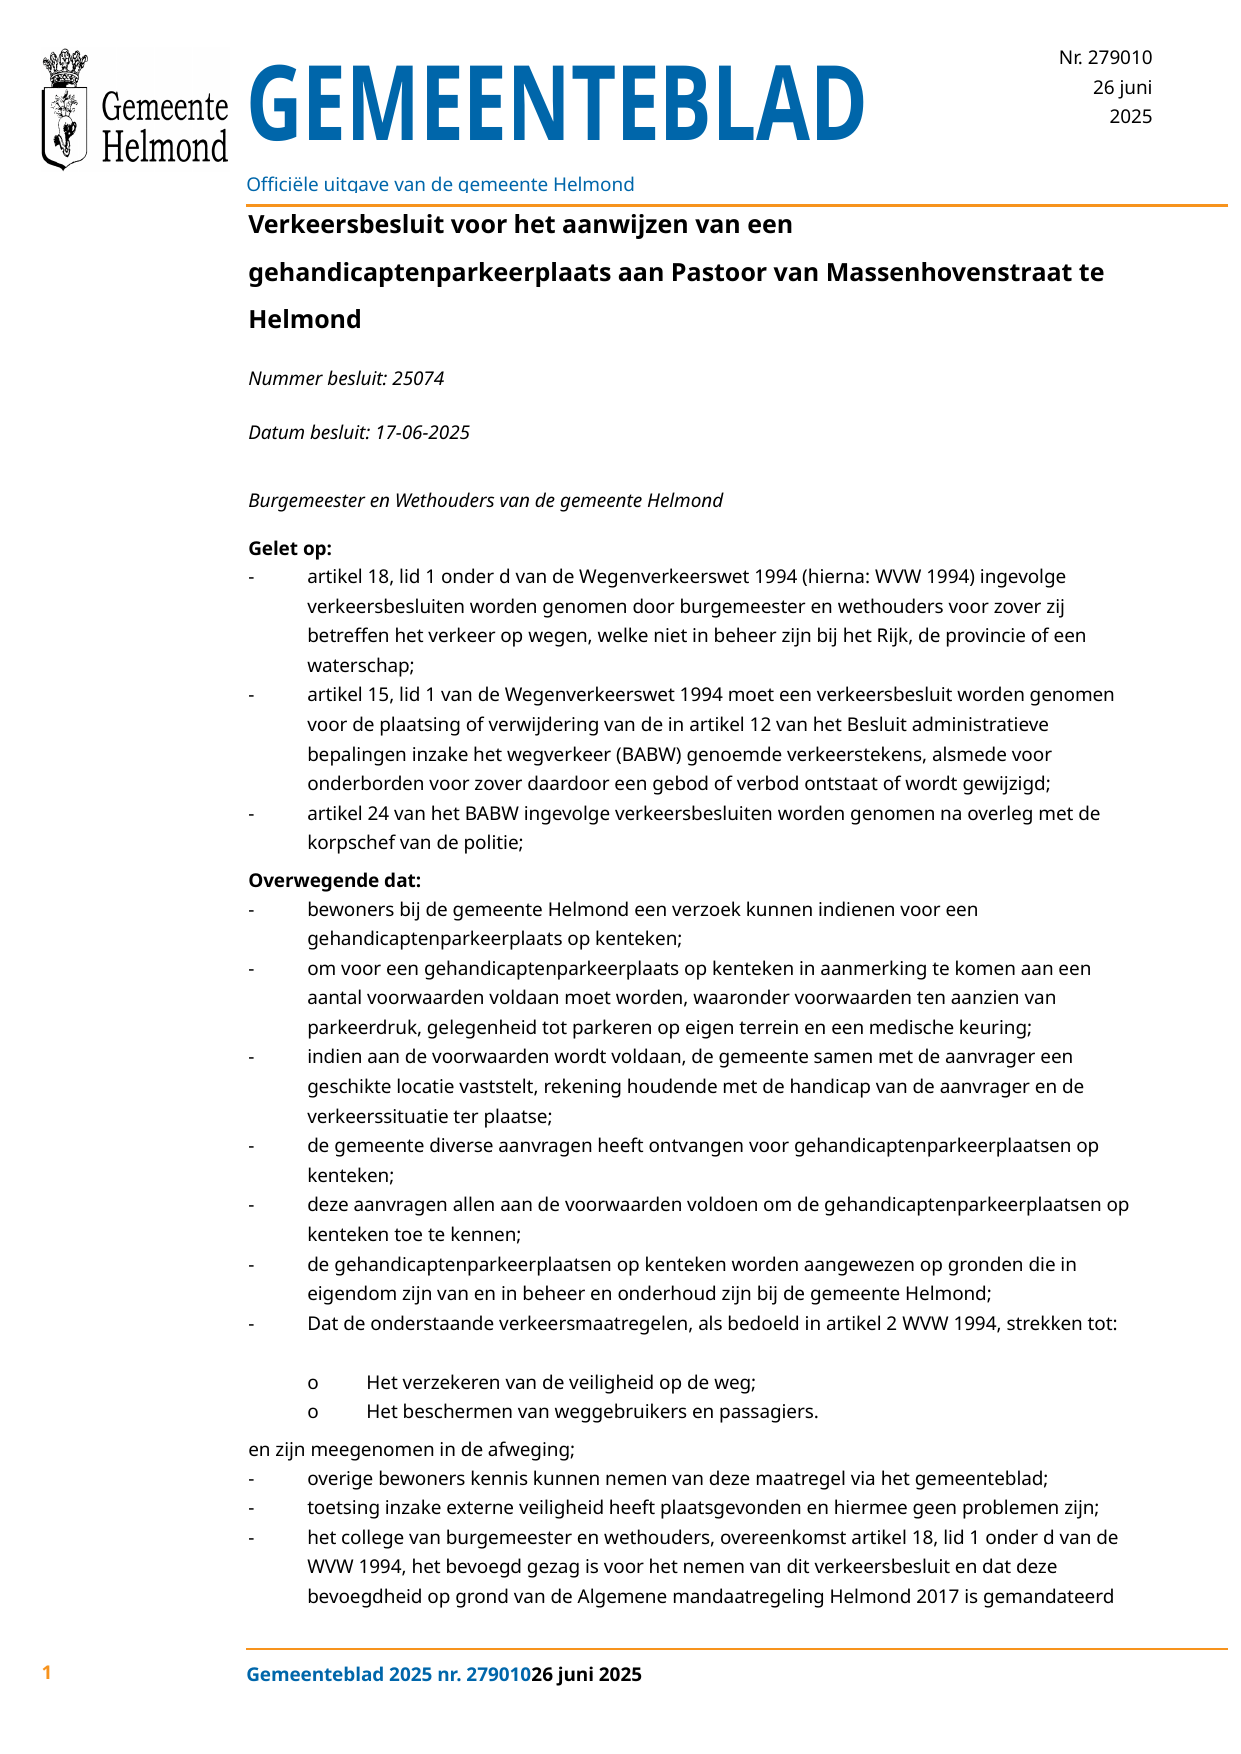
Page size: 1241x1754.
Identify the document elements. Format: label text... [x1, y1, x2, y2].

text en zijn meegenomen in de afweging; [248, 1437, 1152, 1462]
list artikel 15, lid 1 van de Wegenverkeerswet 1994 moet een verkeersbesluit worden genomen voor de plaatsing of verwijdering van de in artikel 12 van het Besluit administratieve bepalingen inzake het wegverkeer (BABW) genoemde verkeerstekens, alsmede voor onderborden voor zover daardoor een gebod of verbod ontstaat of wordt gewijzigd; [248, 682, 1152, 796]
list Dat de onderstaande verkeersmaatregelen, als bedoeld in artikel 2 WVW 1994, strekken tot: [248, 1310, 1152, 1336]
text Gelet op: [248, 535, 1152, 561]
list de gehandicaptenparkeerplaatsen op kenteken worden aangewezen op gronden die in eigendom zijn van en in beheer en onderhoud zijn bij de gemeente Helmond; [248, 1251, 1152, 1306]
picture [41, 47, 231, 172]
list Het beschermen van weggebruikers en passagiers. [307, 1399, 1152, 1424]
list artikel 24 van het BABW ingevolge verkeersbesluiten worden genomen na overleg met de korpschef van de politie; [248, 800, 1152, 855]
list indien aan de voorwaarden wordt voldaan, de gemeente samen met de aanvrager een geschikte locatie vaststelt, rekening houdende met de handicap van de aanvrager en de verkeerssituatie ter plaatse; [248, 1044, 1152, 1128]
list het college van burgemeester en wethouders, overeenkomst artikel 18, lid 1 onder d van de WVW 1994, het bevoegd gezag is voor het nemen van dit verkeersbesluit en dat deze bevoegdheid op grond van de Algemene mandaatregeling Helmond 2017 is gemandateerd [248, 1524, 1152, 1609]
list deze aanvragen allen aan de voorwaarden voldoen om de gehandicaptenparkeerplaatsen op kenteken toe te kennen; [248, 1192, 1152, 1247]
list artikel 18, lid 1 onder d van de Wegenverkeerswet 1994 (hierna: WVW 1994) ingevolge verkeersbesluiten worden genomen door burgemeester en wethouders voor zover zij betreffen het verkeer op wegen, welke niet in beheer zijn bij het Rijk, de provincie of een waterschap; [248, 563, 1152, 678]
list om voor een gehandicaptenparkeerplaats op kenteken in aanmerking te komen aan een aantal voorwaarden voldaan moet worden, waaronder voorwaarden ten aanzien van parkeerdruk, gelegenheid tot parkeren op eigen terrein en een medische keuring; [248, 955, 1152, 1040]
text Nummer besluit: 25074 [248, 366, 1152, 391]
list Het verzekeren van de veiligheid op de weg; [307, 1369, 1152, 1395]
text Burgemeester en Wethouders van de gemeente Helmond [248, 487, 1152, 513]
list de gemeente diverse aanvragen heeft ontvangen voor gehandicaptenparkeerplaatsen op kenteken; [248, 1132, 1152, 1188]
text Datum besluit: 17-06-2025 [248, 419, 1152, 445]
list toetsing inzake externe veiligheid heeft plaatsgevonden en hiermee geen problemen zijn; [248, 1494, 1152, 1520]
text Overwegende dat: [248, 867, 1152, 893]
list overige bewoners kennis kunnen nemen van deze maatregel via het gemeenteblad; [248, 1465, 1152, 1491]
list bewoners bij de gemeente Helmond een verzoek kunnen indienen voor een gehandicaptenparkeerplaats op kenteken; [248, 896, 1152, 951]
text Verkeersbesluit voor het aanwijzen van een gehandicaptenparkeerplaats aan Pastoor van Massenhovenstraat te Helmond [248, 207, 1152, 336]
